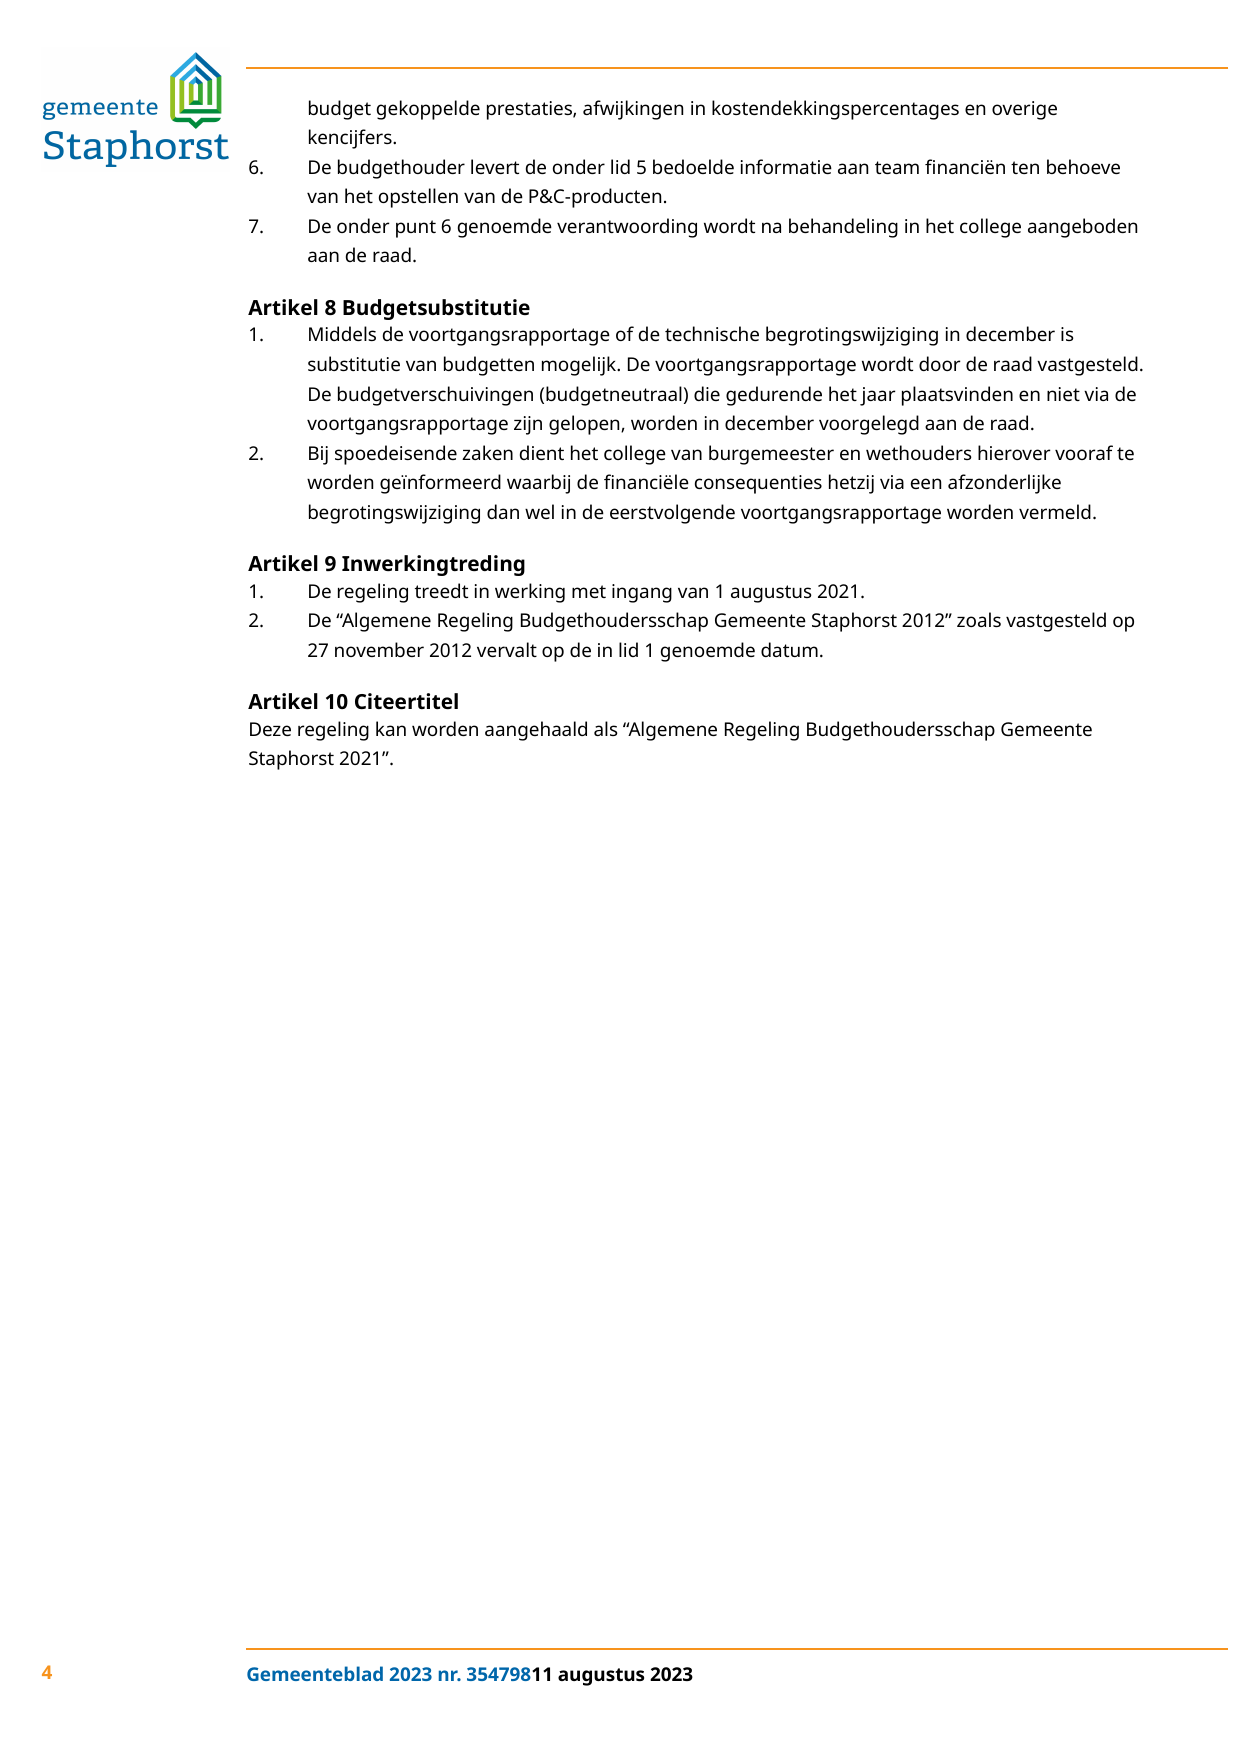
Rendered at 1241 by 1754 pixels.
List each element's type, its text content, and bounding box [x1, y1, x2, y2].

list budget gekoppelde prestaties, afwijkingen in kostendekkingspercentages en overige kencijfers. [248, 95, 1152, 150]
picture [41, 47, 231, 172]
list Middels de voortgangsrapportage of de technische begrotingswijziging in december is substitutie van budgetten mogelijk. De voortgangsrapportage wordt door de raad vastgesteld. De budgetverschuivingen (budgetneutraal) die gedurende het jaar plaatsvinden en niet via de voortgangsrapportage zijn gelopen, worden in december voorgelegd aan de raad. [248, 322, 1152, 436]
list De “Algemene Regeling Budgethoudersschap Gemeente Staphorst 2012” zoals vastgesteld op 27 november 2012 vervalt op de in lid 1 genoemde datum. [248, 607, 1152, 663]
text Deze regeling kan worden aangehaald als “Algemene Regeling Budgethoudersschap Gemeente Staphorst 2021”. [248, 716, 1152, 771]
text Artikel 10 Citeertitel [248, 687, 1152, 716]
text Artikel 8 Budgetsubstitutie [248, 293, 1152, 322]
list De onder punt 6 genoemde verantwoording wordt na behandeling in het college aangeboden aan de raad. [248, 213, 1152, 268]
text Artikel 9 Inwerkingtreding [248, 549, 1152, 578]
list De regeling treedt in werking met ingang van 1 augustus 2021. [248, 578, 1152, 604]
list Bij spoedeisende zaken dient het college van burgemeester en wethouders hierover vooraf te worden geïnformeerd waarbij de financiële consequenties hetzij via een afzonderlijke begrotingswijziging dan wel in de eerstvolgende voortgangsrapportage worden vermeld. [248, 440, 1152, 525]
list De budgethouder levert de onder lid 5 bedoelde informatie aan team financiën ten behoeve van het opstellen van de P&C-producten. [248, 154, 1152, 209]
